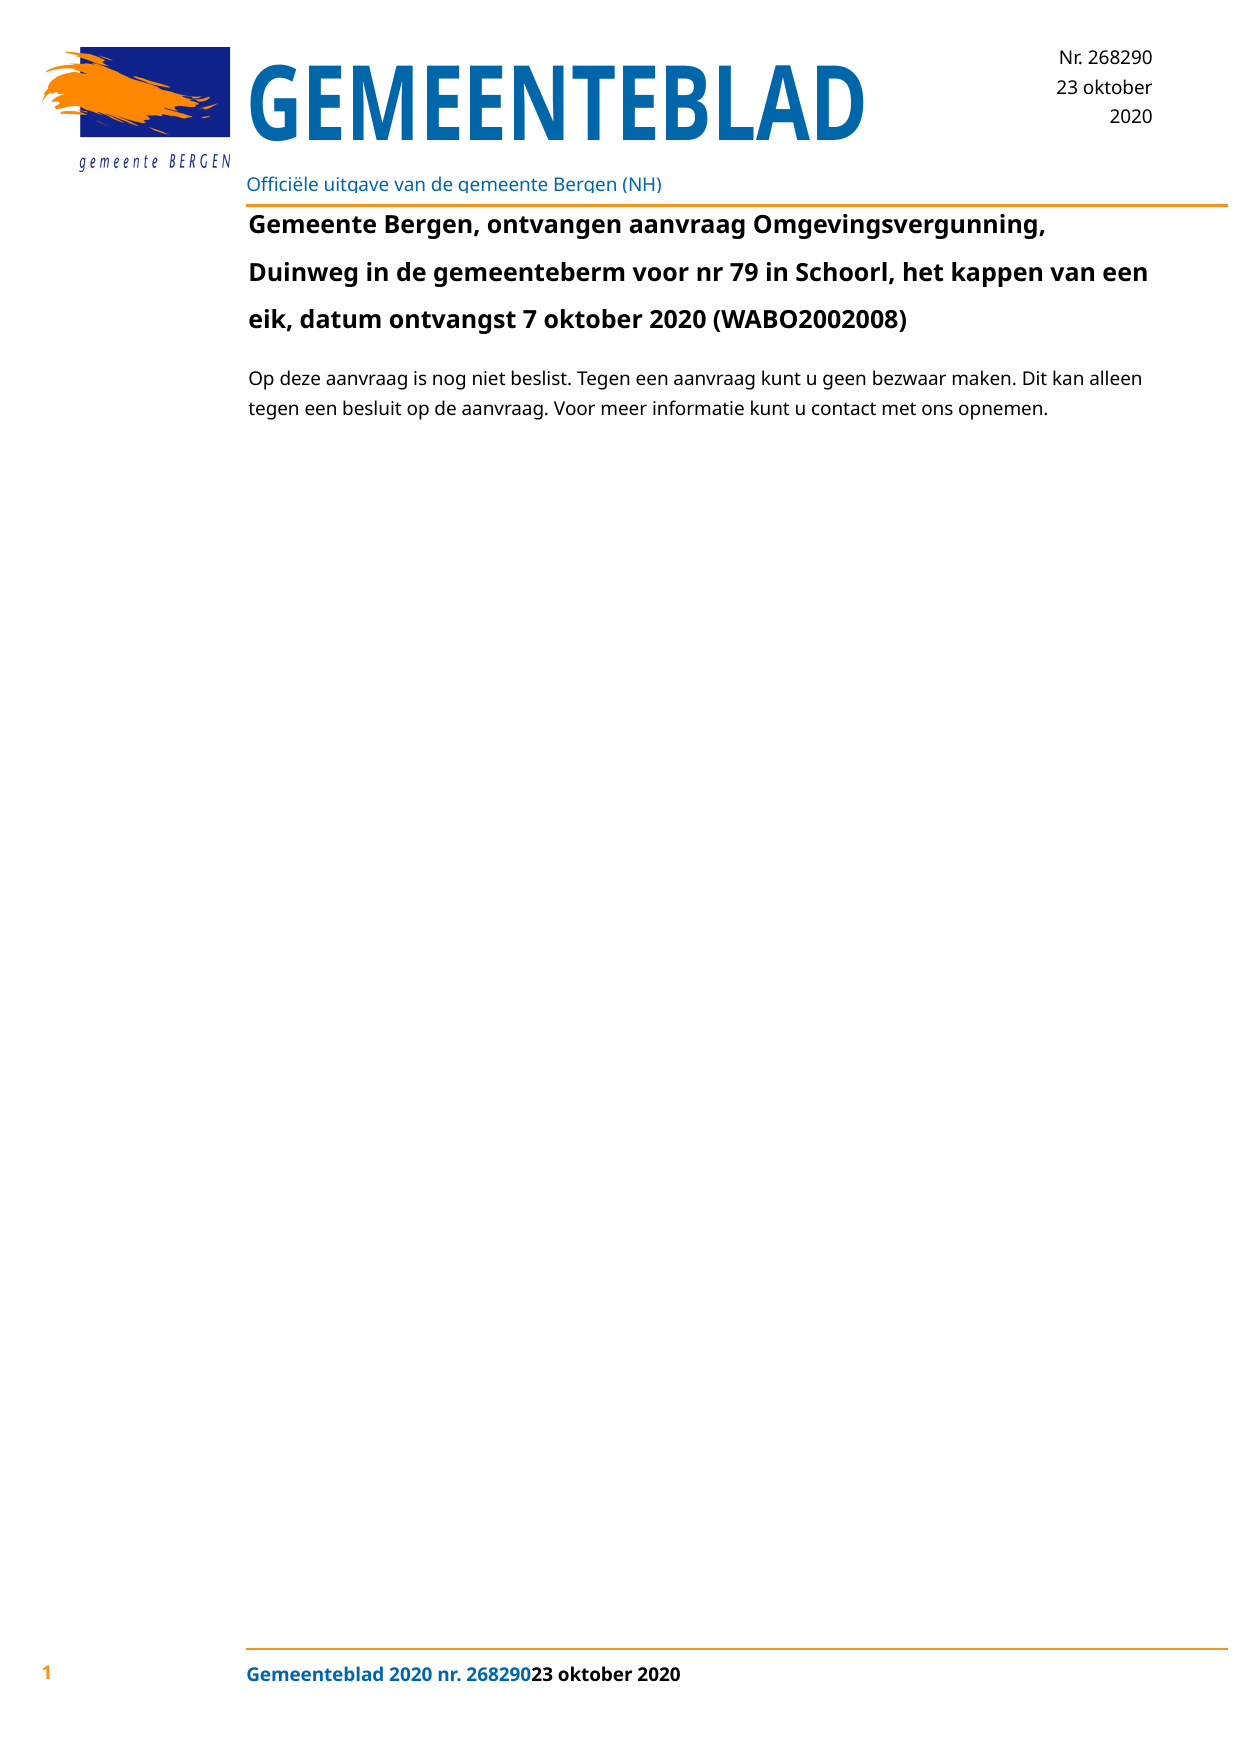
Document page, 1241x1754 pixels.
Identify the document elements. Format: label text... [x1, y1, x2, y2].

picture [41, 47, 231, 172]
text Op deze aanvraag is nog niet beslist. Tegen een aanvraag kunt u geen bezwaar maken. Dit kan alleen tegen een besluit op de aanvraag. Voor meer informatie kunt u contact met ons opnemen. [248, 366, 1152, 421]
text Gemeente Bergen, ontvangen aanvraag Omgevingsvergunning, Duinweg in de gemeenteberm voor nr 79 in Schoorl, het kappen van een eik, datum ontvangst 7 oktober 2020 (WABO2002008) [248, 207, 1152, 336]
